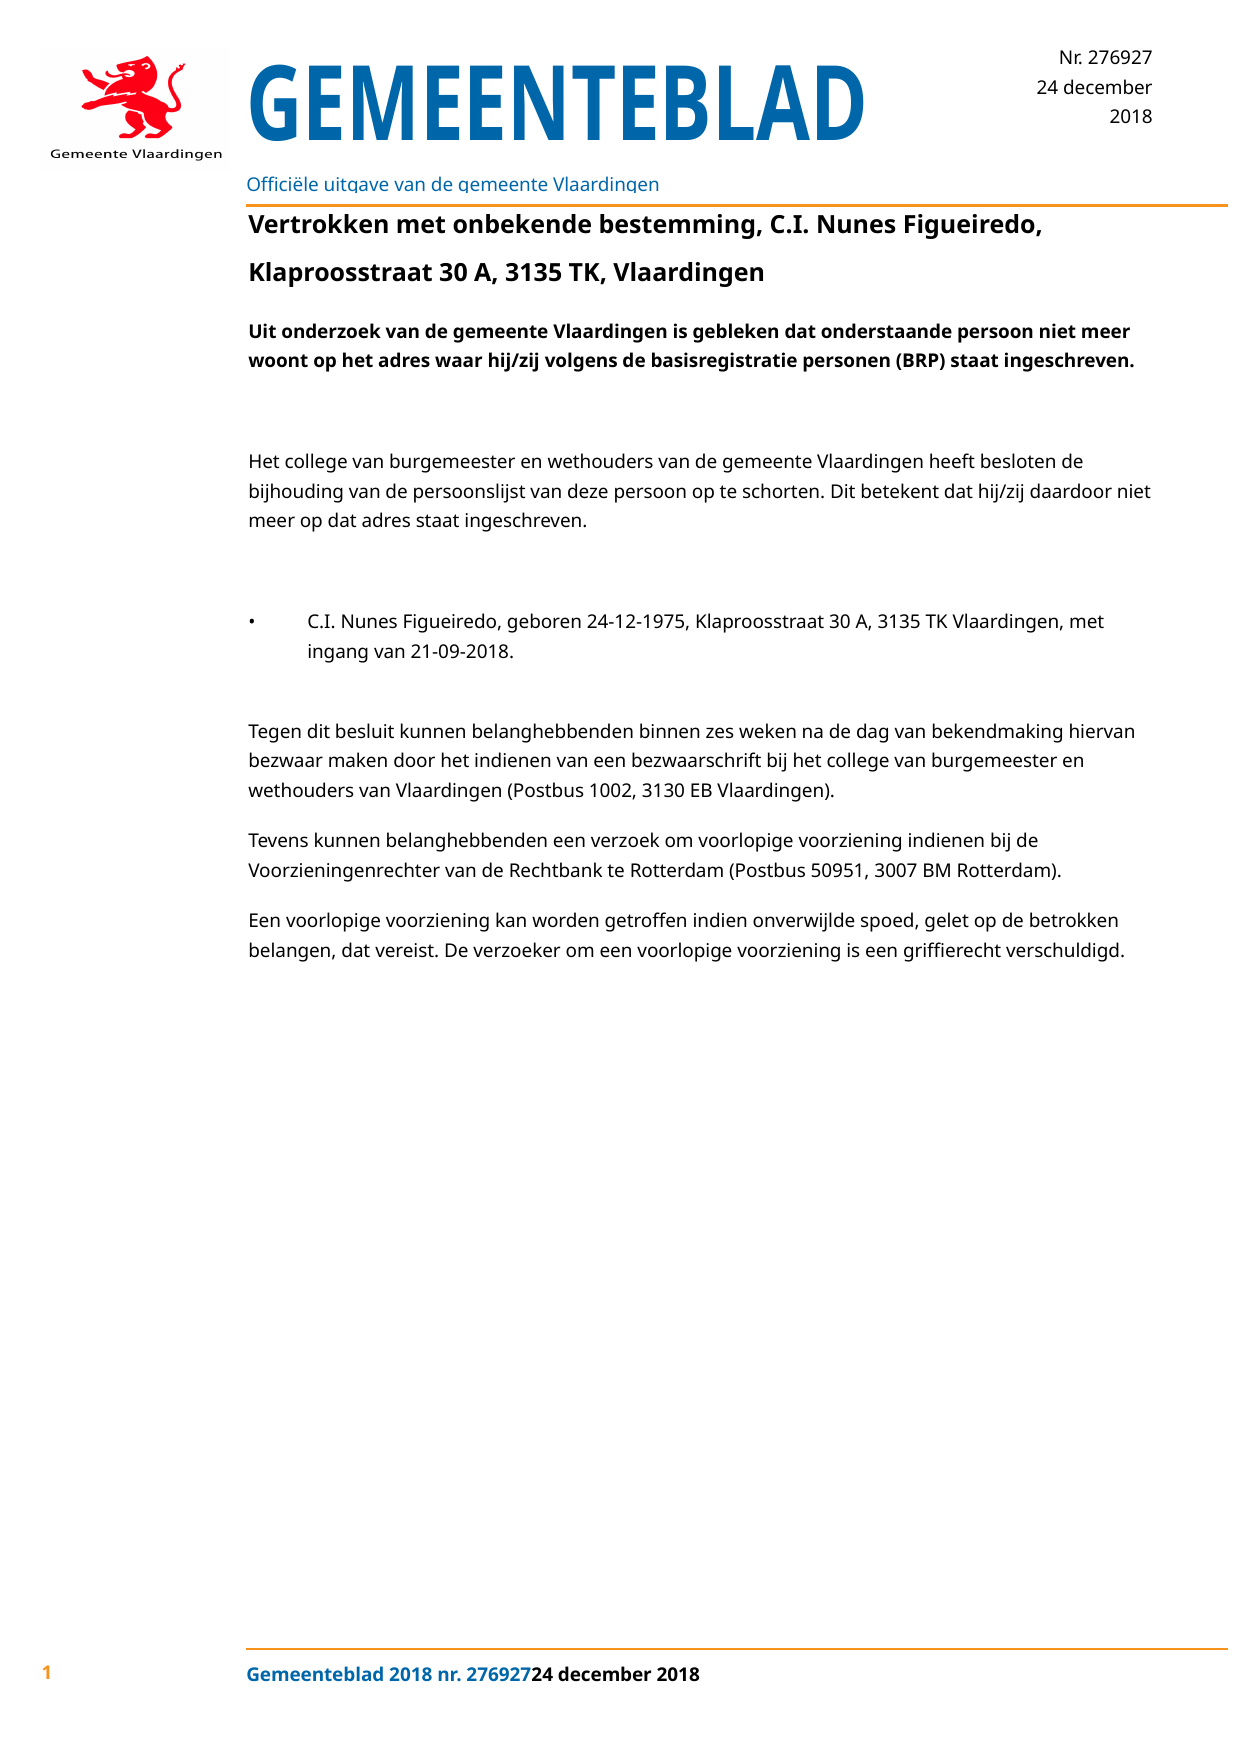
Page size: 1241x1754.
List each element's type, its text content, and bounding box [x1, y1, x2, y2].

text Een voorlopige voorziening kan worden getroffen indien onverwijlde spoed, gelet op de betrokken belangen, dat vereist. De verzoeker om een voorlopige voorziening is een griffierecht verschuldigd. [248, 907, 1152, 963]
text Vertrokken met onbekende bestemming, C.I. Nunes Figueiredo, Klaproosstraat 30 A, 3135 TK, Vlaardingen [248, 207, 1152, 288]
text Tegen dit besluit kunnen belanghebbenden binnen zes weken na de dag van bekendmaking hiervan bezwaar maken door het indienen van een bezwaarschrift bij het college van burgemeester en wethouders van Vlaardingen (Postbus 1002, 3130 EB Vlaardingen). [248, 718, 1152, 803]
text Uit onderzoek van de gemeente Vlaardingen is gebleken dat onderstaande persoon niet meer woont op het adres waar hij/zij volgens de basisregistratie personen (BRP) staat ingeschreven. [248, 318, 1152, 373]
text Het college van burgemeester en wethouders van de gemeente Vlaardingen heeft besloten de bijhouding van de persoonslijst van deze persoon op te schorten. Dit betekent dat hij/zij daardoor niet meer op dat adres staat ingeschreven. [248, 448, 1152, 533]
list C.I. Nunes Figueiredo, geboren 24-12-1975, Klaproosstraat 30 A, 3135 TK Vlaardingen, met ingang van 21-09-2018. [248, 608, 1152, 664]
picture [41, 47, 231, 172]
text Tevens kunnen belanghebbenden een verzoek om voorlopige voorziening indienen bij de Voorzieningenrechter van de Rechtbank te Rotterdam (Postbus 50951, 3007 BM Rotterdam). [248, 827, 1152, 883]
